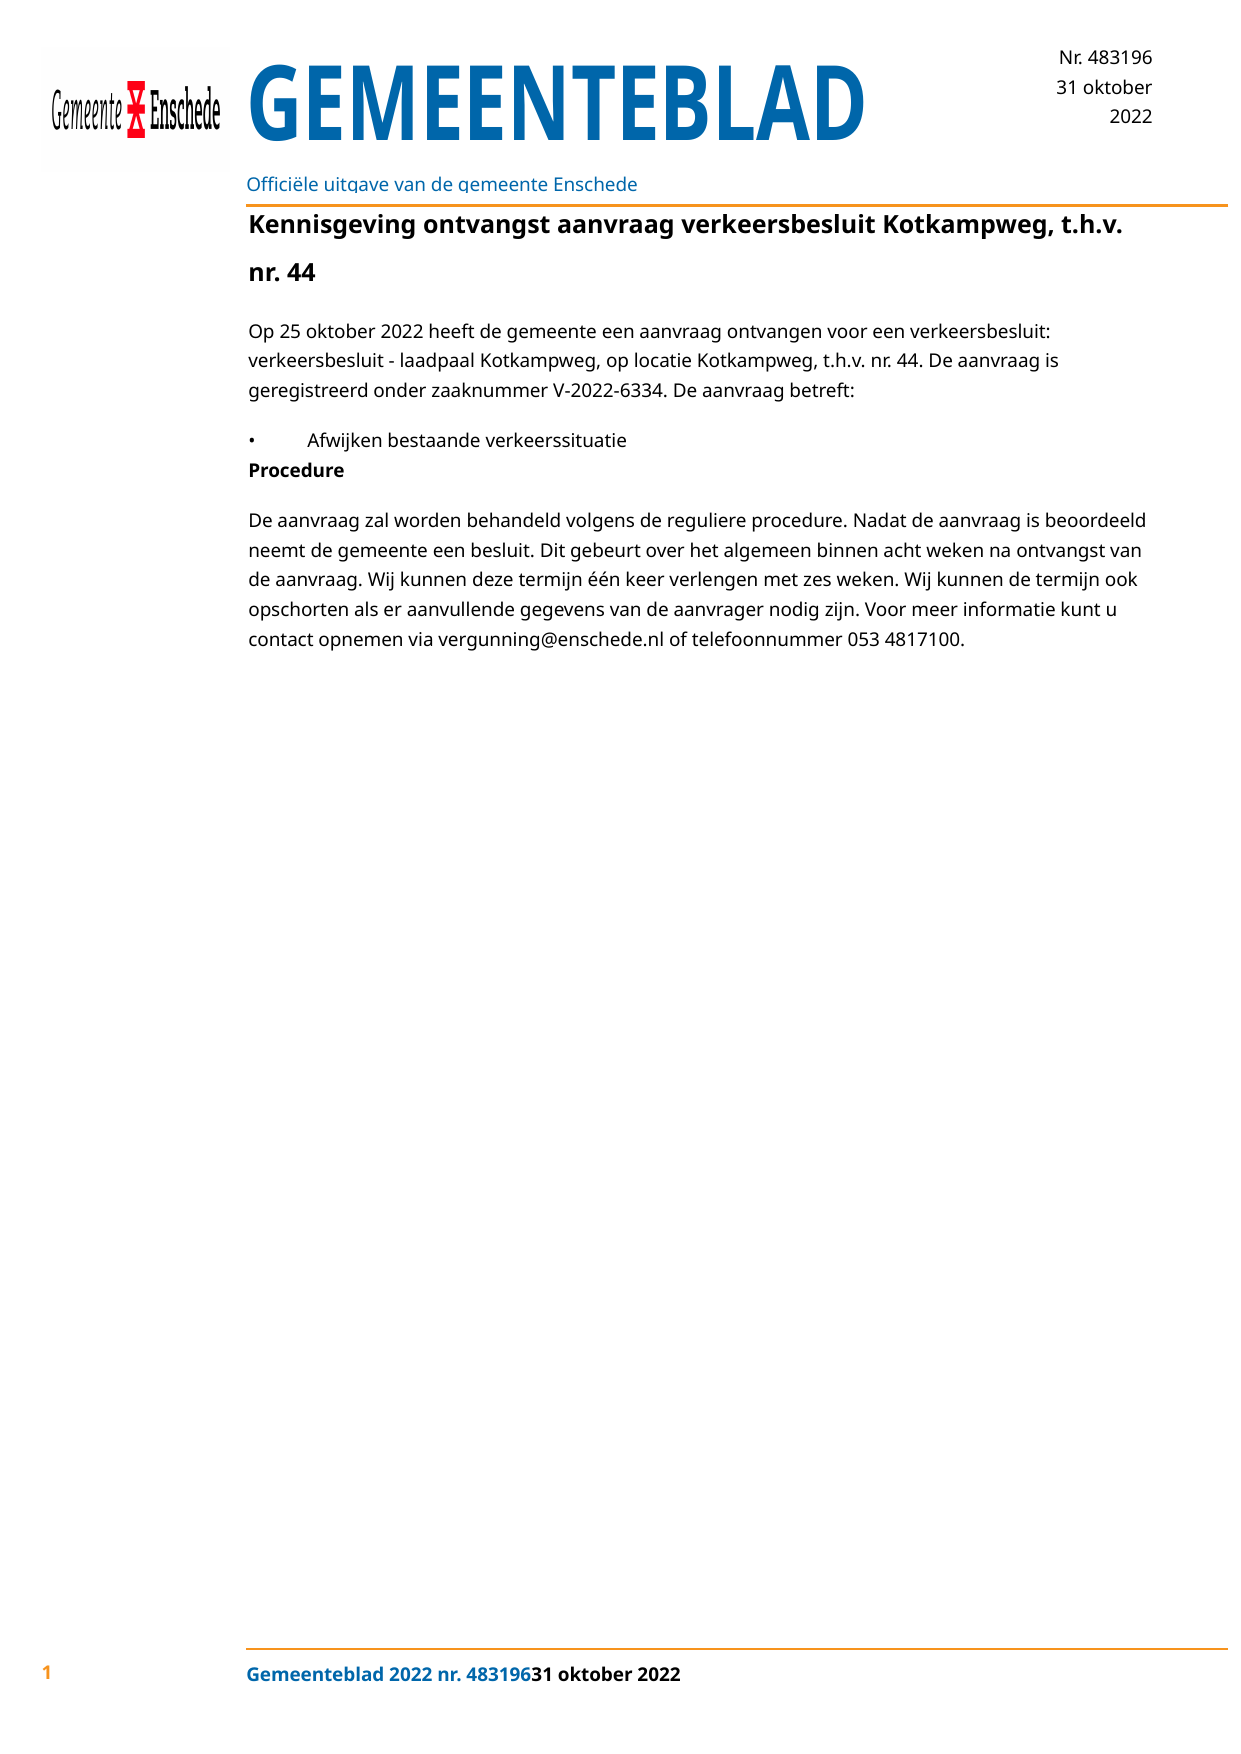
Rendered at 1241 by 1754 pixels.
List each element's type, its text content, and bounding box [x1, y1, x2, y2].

picture [41, 47, 231, 172]
list Afwijken bestaande verkeerssituatie [248, 427, 1152, 453]
text Procedure [248, 457, 1152, 483]
text Kennisgeving ontvangst aanvraag verkeersbesluit Kotkampweg, t.h.v. nr. 44 [248, 207, 1152, 288]
text De aanvraag zal worden behandeld volgens de reguliere procedure. Nadat de aanvraag is beoordeeld neemt de gemeente een besluit. Dit gebeurt over het algemeen binnen acht weken na ontvangst van de aanvraag. Wij kunnen deze termijn één keer verlengen met zes weken. Wij kunnen de termijn ook opschorten als er aanvullende gegevens van de aanvrager nodig zijn. Voor meer informatie kunt u contact opnemen via vergunning@enschede.nl of telefoonnummer 053 4817100. [248, 507, 1152, 652]
text Op 25 oktober 2022 heeft de gemeente een aanvraag ontvangen voor een verkeersbesluit: verkeersbesluit - laadpaal Kotkampweg, op locatie Kotkampweg, t.h.v. nr. 44. De aanvraag is geregistreerd onder zaaknummer V-2022-6334. De aanvraag betreft: [248, 318, 1152, 403]
